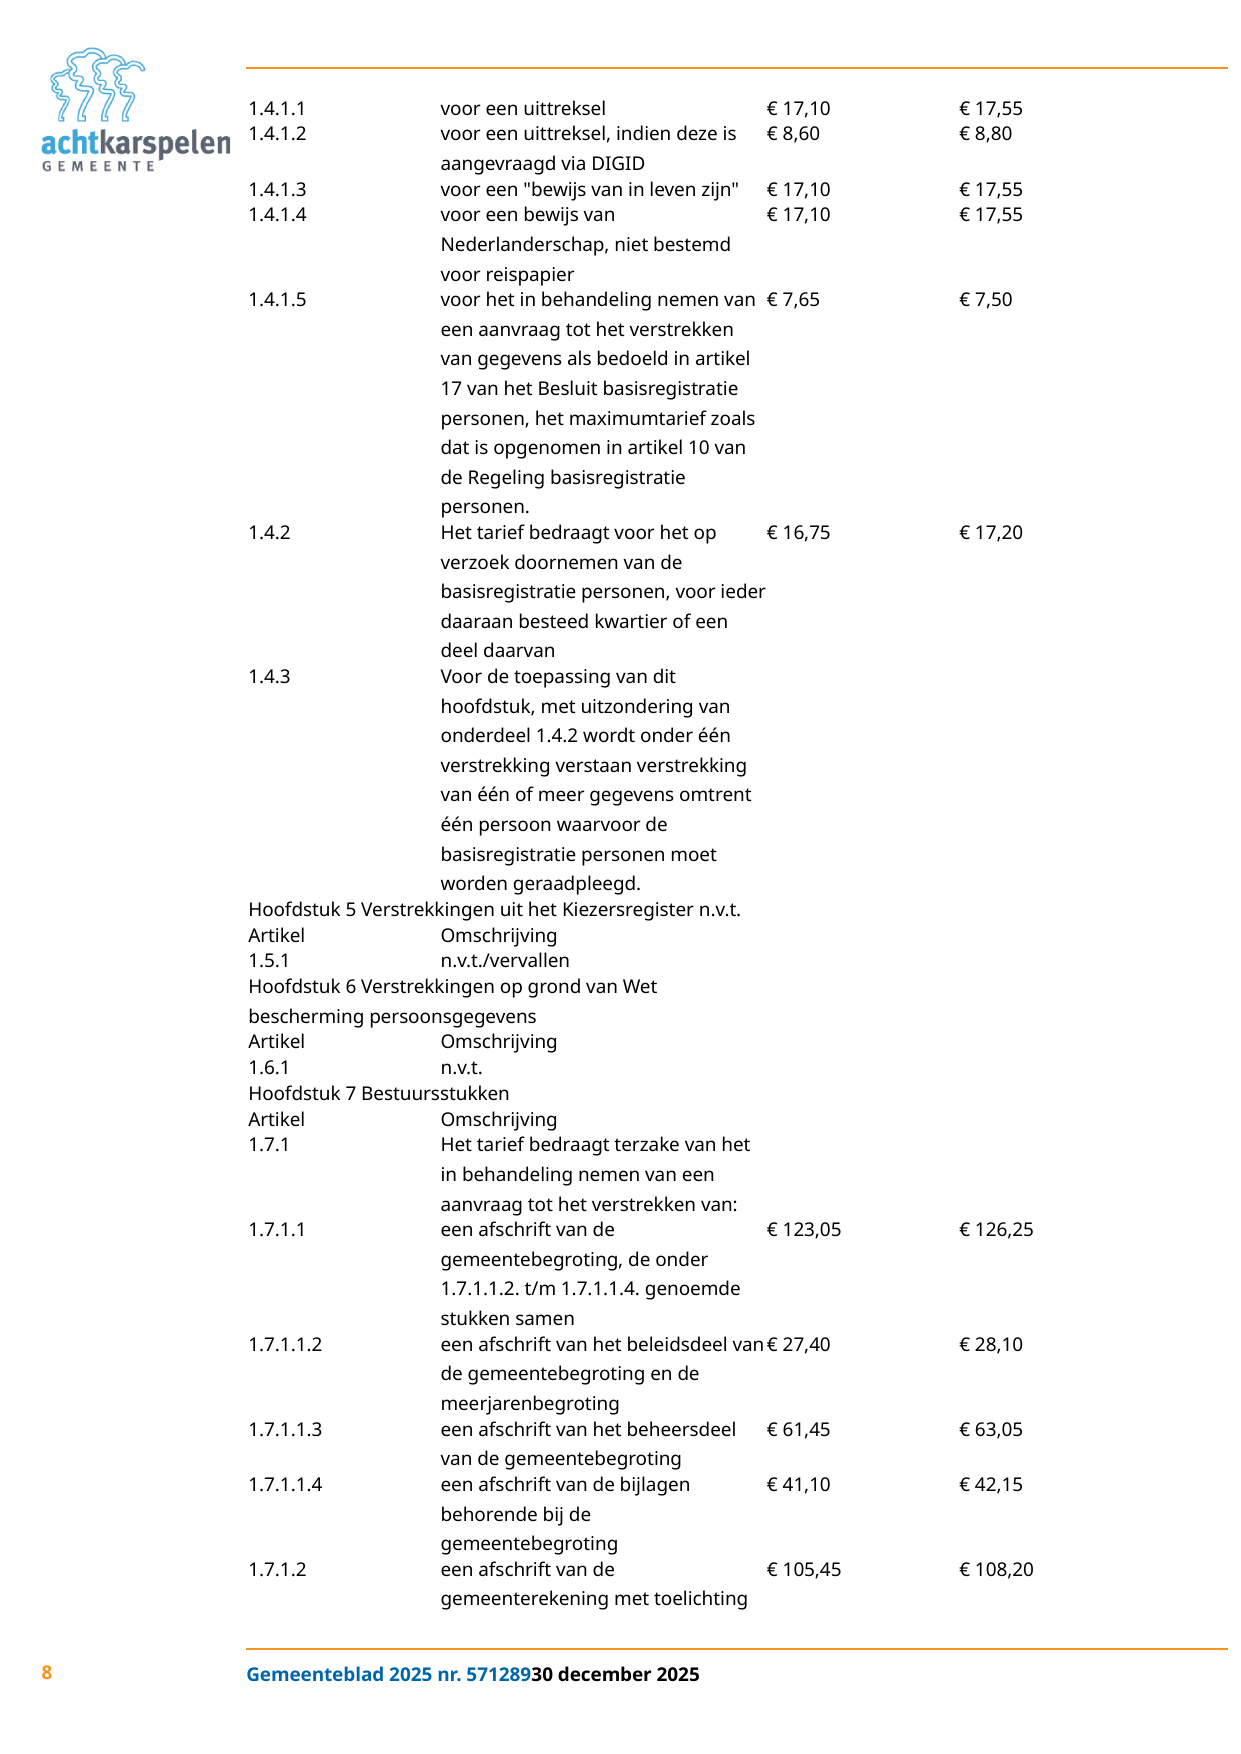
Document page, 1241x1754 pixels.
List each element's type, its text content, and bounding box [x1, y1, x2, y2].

table_cell n.v.t./vervallen [440, 948, 767, 973]
table_cell € 63,05 [959, 1416, 1152, 1471]
table_cell [959, 1054, 1152, 1080]
table_cell € 28,10 [959, 1331, 1152, 1416]
table_cell [767, 973, 959, 1029]
table_cell € 7,65 [767, 286, 959, 519]
table_cell € 61,45 [767, 1416, 959, 1471]
table_cell Artikel [248, 922, 440, 948]
table_cell € 42,15 [959, 1471, 1152, 1556]
table_cell € 123,05 [767, 1216, 959, 1331]
table_cell [959, 1029, 1152, 1054]
table_cell Artikel [248, 1029, 440, 1054]
table_cell 1.5.1 [248, 948, 440, 973]
table_cell 1.7.1.1.2 [248, 1331, 440, 1416]
table_cell [959, 948, 1152, 973]
table_cell [959, 1132, 1152, 1216]
table_cell 1.4.1.5 [248, 286, 440, 519]
table_cell Omschrijving [440, 922, 767, 948]
table_cell € 16,75 [767, 519, 959, 663]
table_cell [767, 1132, 959, 1216]
table_cell [767, 1080, 959, 1106]
table_cell Artikel [248, 1106, 440, 1132]
table_cell € 17,20 [959, 519, 1152, 663]
table_cell 1.4.1.1 [248, 95, 440, 121]
table_cell € 105,45 [767, 1556, 959, 1611]
table_cell € 8,80 [959, 121, 1152, 176]
table_cell € 27,40 [767, 1331, 959, 1416]
table_cell [767, 896, 959, 922]
table_cell een afschrift van het beheersdeel van de gemeentebegroting [440, 1416, 767, 1471]
table_cell € 17,10 [767, 176, 959, 202]
table_cell een afschrift van de gemeenterekening met toelichting [440, 1556, 767, 1611]
table_cell [959, 663, 1152, 896]
table_cell 1.7.1 [248, 1132, 440, 1216]
table_cell Omschrijving [440, 1029, 767, 1054]
table_cell € 17,10 [767, 95, 959, 121]
table_cell voor een uittreksel [440, 95, 767, 121]
table_cell 1.7.1.1.3 [248, 1416, 440, 1471]
table_cell Hoofdstuk 6 Verstrekkingen op grond van Wet bescherming persoonsgegevens [248, 973, 767, 1029]
table_cell € 108,20 [959, 1556, 1152, 1611]
table_cell [767, 1054, 959, 1080]
table_cell [767, 1106, 959, 1132]
table_cell 1.7.1.1 [248, 1216, 440, 1331]
picture [41, 47, 231, 172]
table_cell n.v.t. [440, 1054, 767, 1080]
table_cell een afschrift van de bijlagen behorende bij de gemeentebegroting [440, 1471, 767, 1556]
table_cell [959, 896, 1152, 922]
table_cell € 7,50 [959, 286, 1152, 519]
table_cell [959, 1106, 1152, 1132]
table_cell 1.6.1 [248, 1054, 440, 1080]
table_cell 1.4.1.3 [248, 176, 440, 202]
table_cell [767, 948, 959, 973]
table_cell € 17,55 [959, 202, 1152, 286]
table_cell € 8,60 [767, 121, 959, 176]
table_cell [959, 973, 1152, 1029]
table_cell [767, 1029, 959, 1054]
table_cell 1.4.1.2 [248, 121, 440, 176]
table_cell Voor de toepassing van dit hoofdstuk, met uitzondering van onderdeel 1.4.2 wordt onder één verstrekking verstaan verstrekking van één of meer gegevens omtrent één persoon waarvoor de basisregistratie personen moet worden geraadpleegd. [440, 663, 767, 896]
table_cell Hoofdstuk 5 Verstrekkingen uit het Kiezersregister n.v.t. [248, 896, 767, 922]
table_cell € 17,10 [767, 202, 959, 286]
table_cell 1.4.1.4 [248, 202, 440, 286]
table_cell [767, 922, 959, 948]
table_cell Het tarief bedraagt voor het op verzoek doornemen van de basisregistratie personen, voor ieder daaraan besteed kwartier of een deel daarvan [440, 519, 767, 663]
table_cell voor een bewijs van Nederlanderschap, niet bestemd voor reispapier [440, 202, 767, 286]
table_cell Het tarief bedraagt terzake van het in behandeling nemen van een aanvraag tot het verstrekken van: [440, 1132, 767, 1216]
table_cell 1.7.1.2 [248, 1556, 440, 1611]
table_cell voor het in behandeling nemen van een aanvraag tot het verstrekken van gegevens als bedoeld in artikel 17 van het Besluit basisregistratie personen, het maximumtarief zoals dat is opgenomen in artikel 10 van de Regeling basisregistratie personen. [440, 286, 767, 519]
table_cell [959, 1080, 1152, 1106]
table_cell een afschrift van de gemeentebegroting, de onder 1.7.1.1.2. t/m 1.7.1.1.4. genoemde stukken samen [440, 1216, 767, 1331]
table_cell 1.7.1.1.4 [248, 1471, 440, 1556]
table_cell € 41,10 [767, 1471, 959, 1556]
table_cell 1.4.2 [248, 519, 440, 663]
table_cell een afschrift van het beleidsdeel van de gemeentebegroting en de meerjarenbegroting [440, 1331, 767, 1416]
table_cell € 126,25 [959, 1216, 1152, 1331]
table_cell € 17,55 [959, 95, 1152, 121]
table_cell [959, 922, 1152, 948]
table_cell voor een "bewijs van in leven zijn" [440, 176, 767, 202]
table_cell € 17,55 [959, 176, 1152, 202]
table_cell Hoofdstuk 7 Bestuursstukken [248, 1080, 767, 1106]
table_cell 1.4.3 [248, 663, 440, 896]
table_cell Omschrijving [440, 1106, 767, 1132]
table_cell voor een uittreksel, indien deze is aangevraagd via DIGID [440, 121, 767, 176]
table_cell [767, 663, 959, 896]
